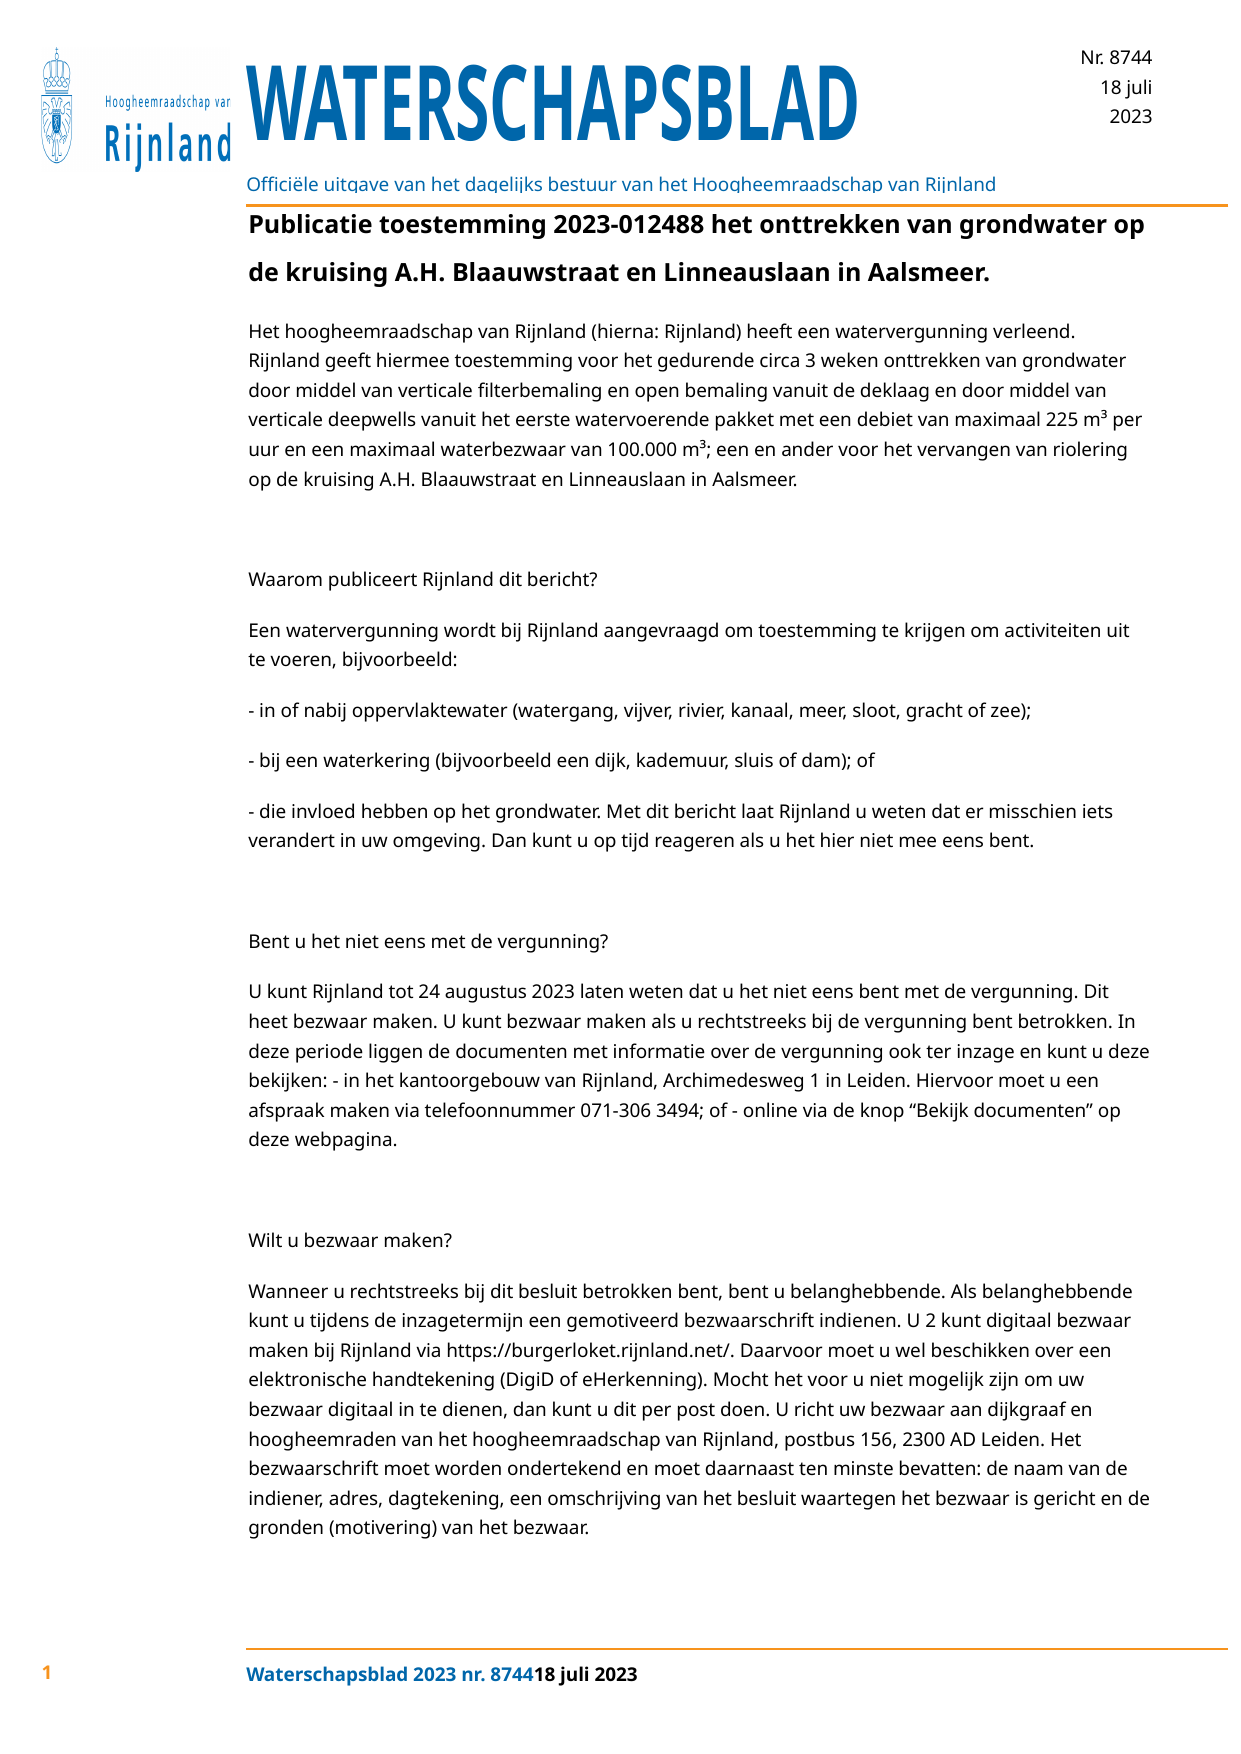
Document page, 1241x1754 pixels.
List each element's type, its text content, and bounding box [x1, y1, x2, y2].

text Bent u het niet eens met de vergunning? [248, 928, 1152, 954]
text Wanneer u rechtstreeks bij dit besluit betrokken bent, bent u belanghebbende. Als belanghebbende kunt u tijdens de inzagetermijn een gemotiveerd bezwaarschrift indienen. U 2 kunt digitaal bezwaar maken bij Rijnland via https://burgerloket.rijnland.net/. Daarvoor moet u wel beschikken over een elektronische handtekening (DigiD of eHerkenning). Mocht het voor u niet mogelijk zijn om uw bezwaar digitaal in te dienen, dan kunt u dit per post doen. U richt uw bezwaar aan dijkgraaf en hoogheemraden van het hoogheemraadschap van Rijnland, postbus 156, 2300 AD Leiden. Het bezwaarschrift moet worden ondertekend en moet daarnaast ten minste bevatten: de naam van de indiener, adres, dagtekening, een omschrijving van het besluit waartegen het bezwaar is gericht en de gronden (motivering) van het bezwaar. [248, 1278, 1152, 1540]
text - in of nabij oppervlaktewater (watergang, vijver, rivier, kanaal, meer, sloot, gracht of zee); [248, 697, 1152, 723]
picture [41, 47, 231, 172]
text Waarom publiceert Rijnland dit bericht? [248, 567, 1152, 592]
text Wilt u bezwaar maken? [248, 1227, 1152, 1253]
text U kunt Rijnland tot 24 augustus 2023 laten weten dat u het niet eens bent met de vergunning. Dit heet bezwaar maken. U kunt bezwaar maken als u rechtstreeks bij de vergunning bent betrokken. In deze periode liggen de documenten met informatie over de vergunning ook ter inzage en kunt u deze bekijken: - in het kantoorgebouw van Rijnland, Archimedesweg 1 in Leiden. Hiervoor moet u een afspraak maken via telefoonnummer 071-306 3494; of - online via de knop “Bekijk documenten” op deze webpagina. [248, 979, 1152, 1152]
text Het hoogheemraadschap van Rijnland (hierna: Rijnland) heeft een watervergunning verleend. Rijnland geeft hiermee toestemming voor het gedurende circa 3 weken onttrekken van grondwater door middel van verticale filterbemaling en open bemaling vanuit de deklaag en door middel van verticale deepwells vanuit het eerste watervoerende pakket met een debiet van maximaal 225 m³ per uur en een maximaal waterbezwaar van 100.000 m³; een en ander voor het vervangen van riolering op de kruising A.H. Blaauwstraat en Linneauslaan in Aalsmeer. [248, 318, 1152, 492]
text Publicatie toestemming 2023-012488 het onttrekken van grondwater op de kruising A.H. Blaauwstraat en Linneauslaan in Aalsmeer. [248, 207, 1152, 288]
text Een watervergunning wordt bij Rijnland aangevraagd om toestemming te krijgen om activiteiten uit te voeren, bijvoorbeeld: [248, 617, 1152, 672]
text - bij een waterkering (bijvoorbeeld een dijk, kademuur, sluis of dam); of [248, 747, 1152, 773]
text - die invloed hebben op het grondwater. Met dit bericht laat Rijnland u weten dat er misschien iets verandert in uw omgeving. Dan kunt u op tijd reageren als u het hier niet mee eens bent. [248, 798, 1152, 853]
